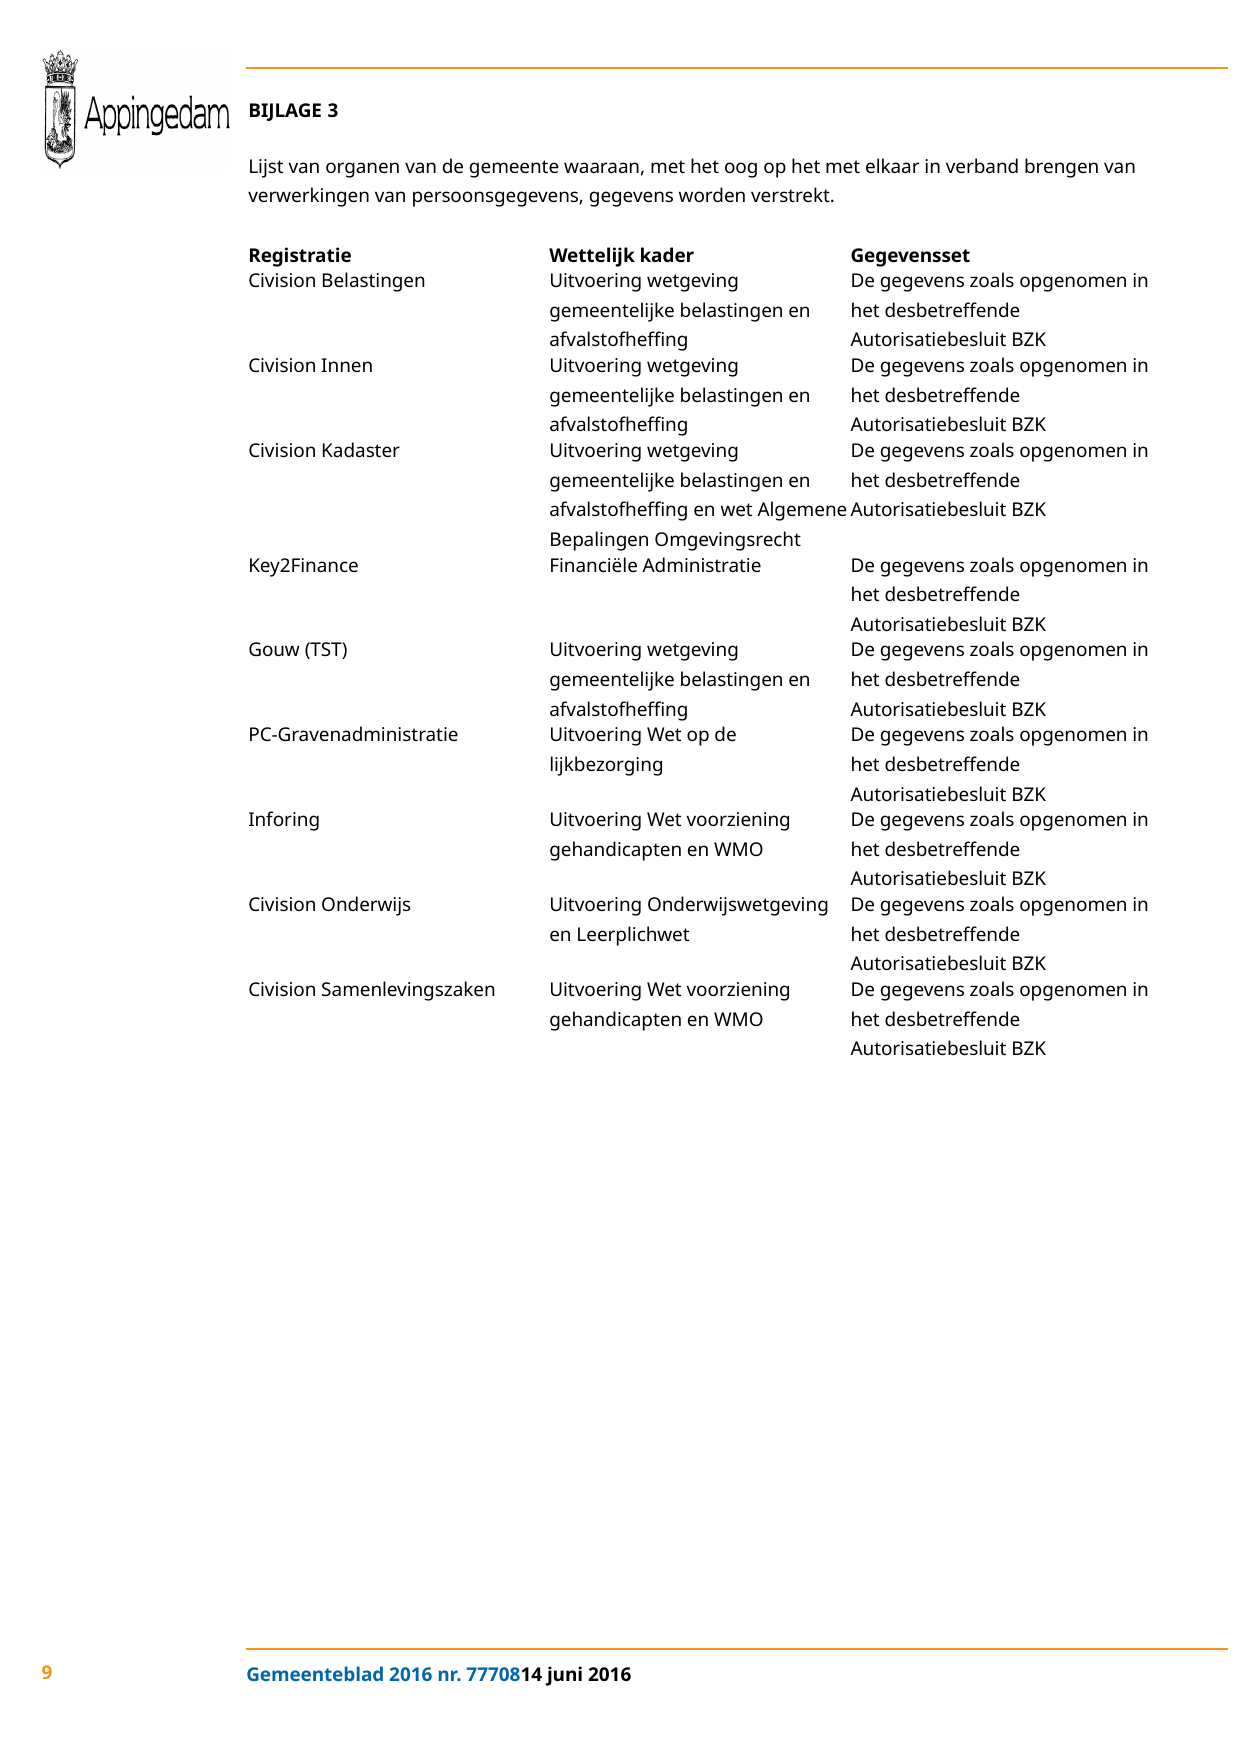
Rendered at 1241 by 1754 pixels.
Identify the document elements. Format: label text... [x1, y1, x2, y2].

text BIJLAGE 3 [248, 95, 1152, 123]
table_cell Uitvoering Wet voorziening gehandicapten en WMO [549, 976, 850, 1061]
table_cell Inforing [248, 806, 549, 891]
table_cell De gegevens zoals opgenomen in het desbetreffende Autorisatiebesluit BZK [850, 552, 1152, 637]
table_cell De gegevens zoals opgenomen in het desbetreffende Autorisatiebesluit BZK [850, 637, 1152, 722]
table_cell De gegevens zoals opgenomen in het desbetreffende Autorisatiebesluit BZK [850, 806, 1152, 891]
table_cell Civision Belastingen [248, 268, 549, 352]
table_cell Civision Innen [248, 353, 549, 437]
table_cell De gegevens zoals opgenomen in het desbetreffende Autorisatiebesluit BZK [850, 353, 1152, 437]
text Lijst van organen van de gemeente waaraan, met het oog op het met elkaar in verband brengen van verwerkingen van persoonsgegevens, gegevens worden verstrekt. [248, 153, 1152, 208]
table_cell Uitvoering Wet voorziening gehandicapten en WMO [549, 806, 850, 891]
table_cell Uitvoering Onderwijswetgeving en Leerplichwet [549, 891, 850, 976]
table_cell Gouw (TST) [248, 637, 549, 722]
table_header Gegevensset [850, 242, 1152, 267]
table_cell PC-Gravenadministratie [248, 722, 549, 806]
table_cell Financiële Administratie [549, 552, 850, 637]
table_cell Uitvoering wetgeving gemeentelijke belastingen en afvalstofheffing [549, 268, 850, 352]
table_header Wettelijk kader [549, 242, 850, 267]
table_cell Key2Finance [248, 552, 549, 637]
table_cell Civision Samenlevingszaken [248, 976, 549, 1061]
picture [41, 47, 231, 172]
table_cell De gegevens zoals opgenomen in het desbetreffende Autorisatiebesluit BZK [850, 268, 1152, 352]
table_cell De gegevens zoals opgenomen in het desbetreffende Autorisatiebesluit BZK [850, 891, 1152, 976]
table_header Registratie [248, 242, 549, 267]
table_cell De gegevens zoals opgenomen in het desbetreffende Autorisatiebesluit BZK [850, 437, 1152, 552]
table_cell Uitvoering wetgeving gemeentelijke belastingen en afvalstofheffing [549, 637, 850, 722]
table_cell De gegevens zoals opgenomen in het desbetreffende Autorisatiebesluit BZK [850, 976, 1152, 1061]
table_cell Uitvoering wetgeving gemeentelijke belastingen en afvalstofheffing en wet Algemene Bepalingen Omgevingsrecht [549, 437, 850, 552]
table_cell De gegevens zoals opgenomen in het desbetreffende Autorisatiebesluit BZK [850, 722, 1152, 806]
table_cell Civision Kadaster [248, 437, 549, 552]
table_cell Uitvoering wetgeving gemeentelijke belastingen en afvalstofheffing [549, 353, 850, 437]
table_cell Civision Onderwijs [248, 891, 549, 976]
table_cell Uitvoering Wet op de lijkbezorging [549, 722, 850, 806]
